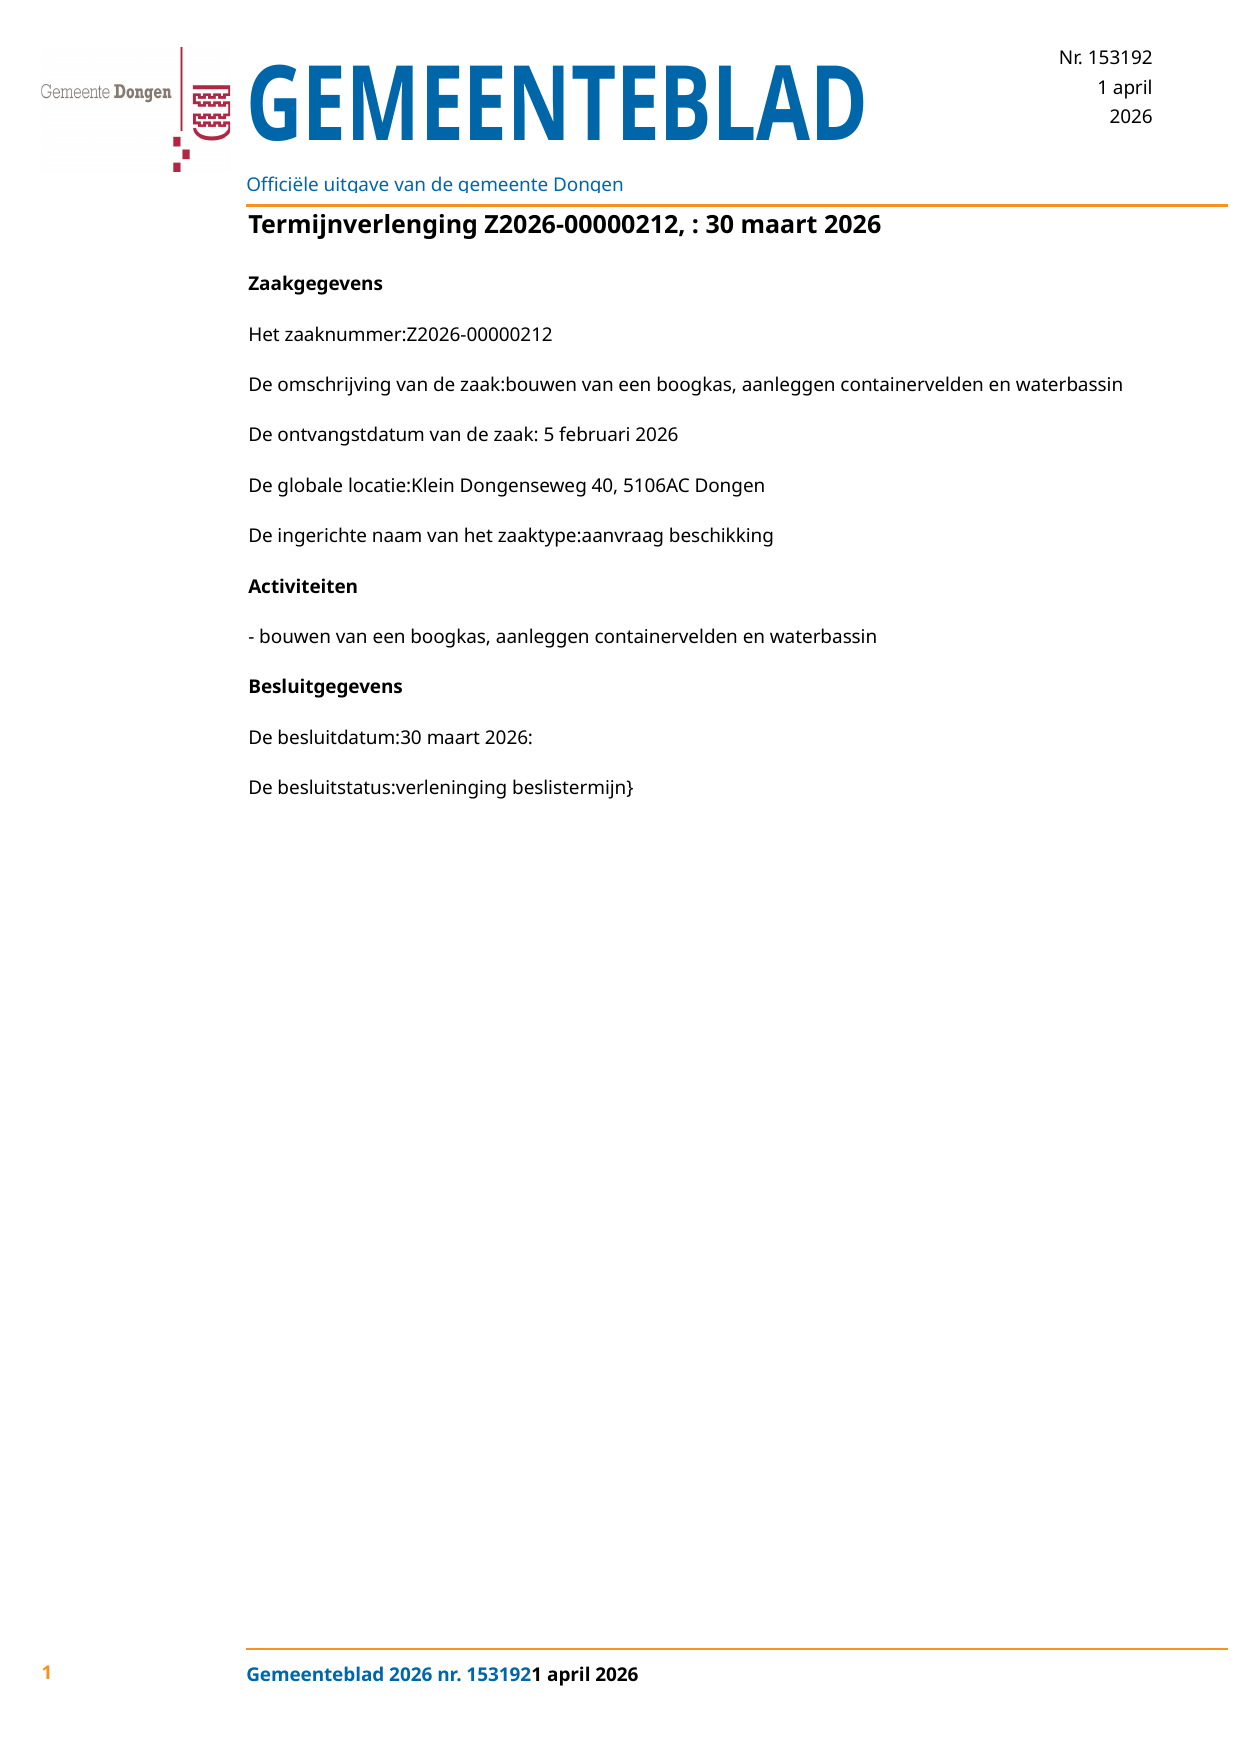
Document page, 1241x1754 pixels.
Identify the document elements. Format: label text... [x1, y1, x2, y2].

text Het zaaknummer:Z2026-00000212 [248, 321, 1152, 346]
text De besluitdatum:30 maart 2026: [248, 724, 1152, 750]
text De omschrijving van de zaak:bouwen van een boogkas, aanleggen containervelden en waterbassin [248, 371, 1152, 397]
text Besluitgegevens [248, 674, 1152, 699]
text De besluitstatus:verleninging beslistermijn} [248, 774, 1152, 800]
text Activiteiten [248, 573, 1152, 598]
text De ontvangstdatum van de zaak: 5 februari 2026 [248, 422, 1152, 447]
text De ingerichte naam van het zaaktype:aanvraag beschikking [248, 522, 1152, 548]
text Zaakgegevens [248, 270, 1152, 296]
text - bouwen van een boogkas, aanleggen containervelden en waterbassin [248, 623, 1152, 649]
text Termijnverlenging Z2026-00000212, : 30 maart 2026 [248, 207, 1152, 241]
picture [41, 47, 231, 172]
text De globale locatie:Klein Dongenseweg 40, 5106AC Dongen [248, 472, 1152, 498]
